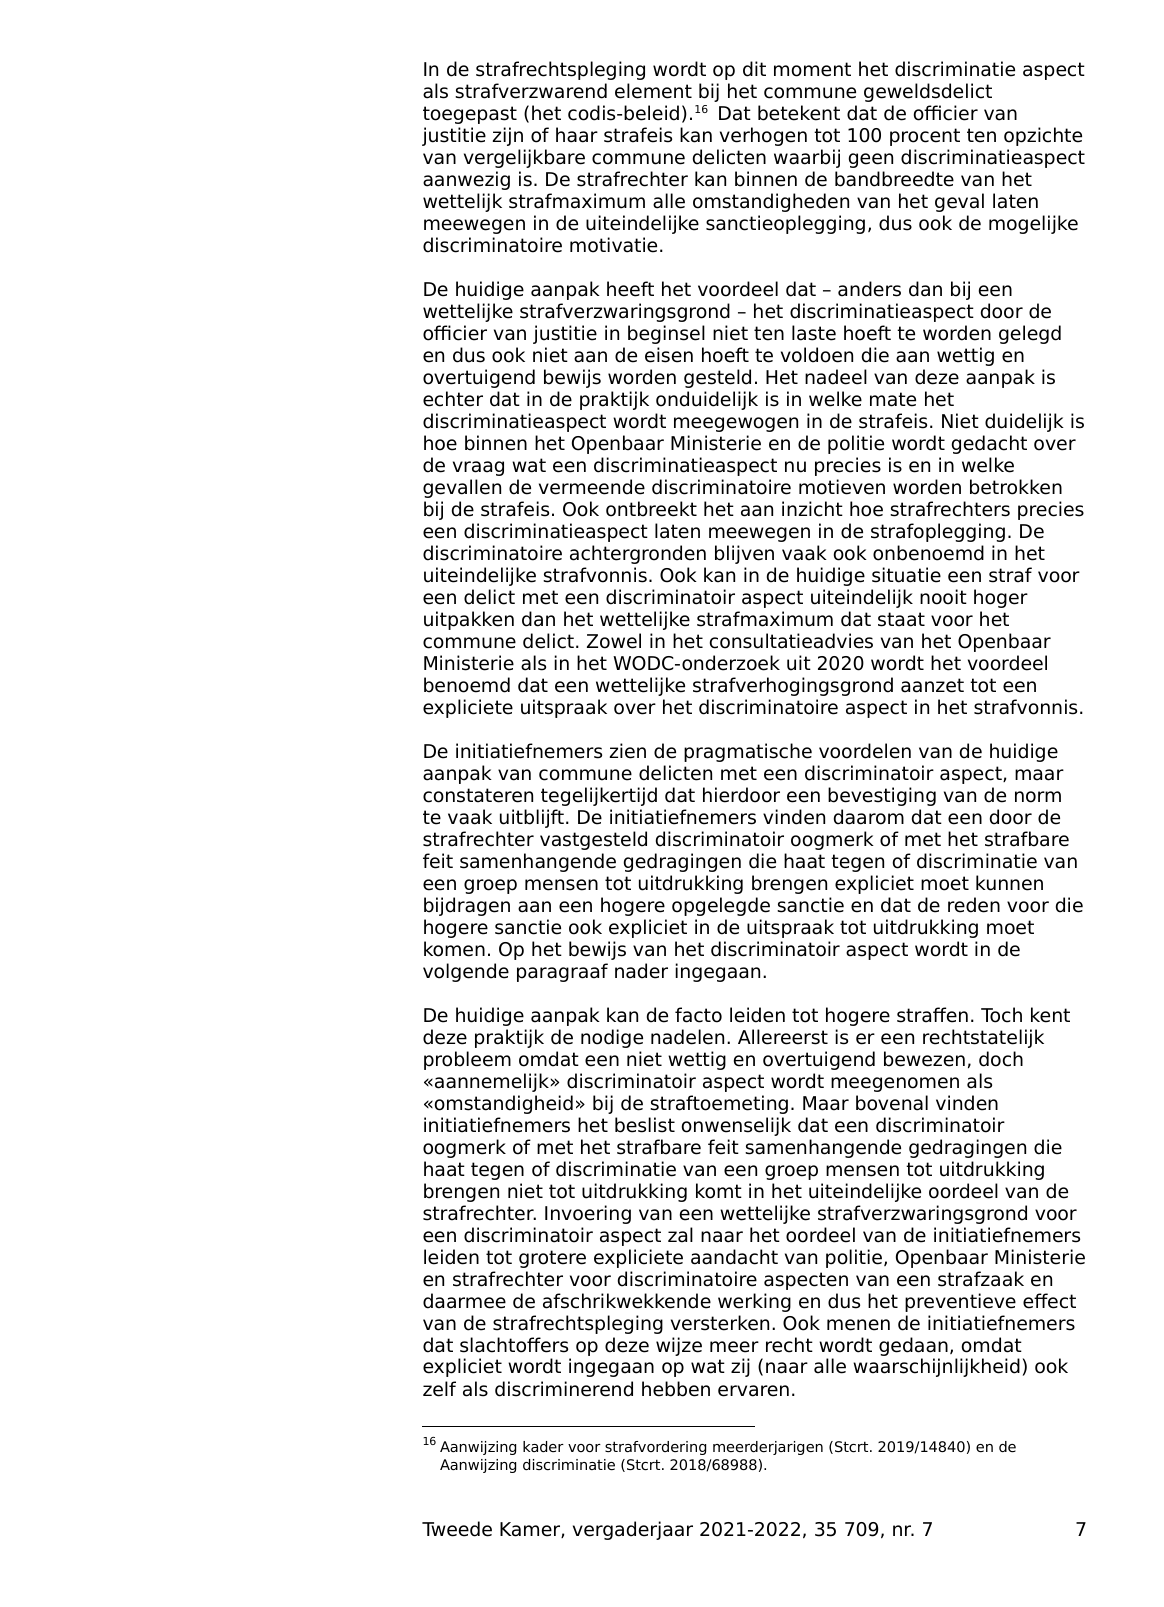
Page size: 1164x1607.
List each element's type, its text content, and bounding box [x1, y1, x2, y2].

text De initiatiefnemers zien de pragmatische voordelen van de huidige aanpak van commune delicten met een discriminatoir aspect, maar constateren tegelijkertijd dat hierdoor een bevestiging van de norm te vaak uitblijft. De initiatiefnemers vinden daarom dat een door de strafrechter vastgesteld discriminatoir oogmerk of met het strafbare feit samenhangende gedragingen die haat tegen of discriminatie van een groep mensen tot uitdrukking brengen expliciet moet kunnen bijdragen aan een hogere opgelegde sanctie en dat de reden voor die hogere sanctie ook expliciet in de uitspraak tot uitdrukking moet komen. Op het bewijs van het discriminatoir aspect wordt in de volgende paragraaf nader ingegaan. [422, 741, 1087, 983]
text Aanwijzing kader voor strafvordering meerderjarigen (Stcrt. 2019/14840) en de Aanwijzing discriminatie (Stcrt. 2018/68988). [422, 1435, 1087, 1474]
text De huidige aanpak kan de facto leiden tot hogere straffen. Toch kent deze praktijk de nodige nadelen. Allereerst is er een rechtstatelijk probleem omdat een niet wettig en overtuigend bewezen, doch «aannemelijk» discriminatoir aspect wordt meegenomen als «omstandigheid» bij de straftoemeting. Maar bovenal vinden initiatiefnemers het beslist onwenselijk dat een discriminatoir oogmerk of met het strafbare feit samenhangende gedragingen die haat tegen of discriminatie van een groep mensen tot uitdrukking brengen niet tot uitdrukking komt in het uiteindelijke oordeel van de strafrechter. Invoering van een wettelijke strafverzwaringsgrond voor een discriminatoir aspect zal naar het oordeel van de initiatiefnemers leiden tot grotere expliciete aandacht van politie, Openbaar Ministerie en strafrechter voor discriminatoire aspecten van een strafzaak en daarmee de afschrikwekkende werking en dus het preventieve effect van de strafrechtspleging versterken. Ook menen de initiatiefnemers dat slachtoffers op deze wijze meer recht wordt gedaan, omdat expliciet wordt ingegaan op wat zij (naar alle waarschijnlijkheid) ook zelf als discriminerend hebben ervaren. [422, 1005, 1087, 1400]
text In de strafrechtspleging wordt op dit moment het discriminatie aspect als strafverzwarend element bij het commune geweldsdelict toegepast (het codis-beleid). Dat betekent dat de officier van justitie zijn of haar strafeis kan verhogen tot 100 procent ten opzichte van vergelijkbare commune delicten waarbij geen discriminatieaspect aanwezig is. De strafrechter kan binnen de bandbreedte van het wettelijk strafmaximum alle omstandigheden van het geval laten meewegen in de uiteindelijke sanctieoplegging, dus ook de mogelijke discriminatoire motivatie. [422, 59, 1087, 257]
text De huidige aanpak heeft het voordeel dat – anders dan bij een wettelijke strafverzwaringsgrond – het discriminatieaspect door de officier van justitie in beginsel niet ten laste hoeft te worden gelegd en dus ook niet aan de eisen hoeft te voldoen die aan wettig en overtuigend bewijs worden gesteld. Het nadeel van deze aanpak is echter dat in de praktijk onduidelijk is in welke mate het discriminatieaspect wordt meegewogen in de strafeis. Niet duidelijk is hoe binnen het Openbaar Ministerie en de politie wordt gedacht over de vraag wat een discriminatieaspect nu precies is en in welke gevallen de vermeende discriminatoire motieven worden betrokken bij de strafeis. Ook ontbreekt het aan inzicht hoe strafrechters precies een discriminatieaspect laten meewegen in de strafoplegging. De discriminatoire achtergronden blijven vaak ook onbenoemd in het uiteindelijke strafvonnis. Ook kan in de huidige situatie een straf voor een delict met een discriminatoir aspect uiteindelijk nooit hoger uitpakken dan het wettelijke strafmaximum dat staat voor het commune delict. Zowel in het consultatieadvies van het Openbaar Ministerie als in het WODC-onderzoek uit 2020 wordt het voordeel benoemd dat een wettelijke strafverhogingsgrond aanzet tot een expliciete uitspraak over het discriminatoire aspect in het strafvonnis. [422, 279, 1087, 719]
